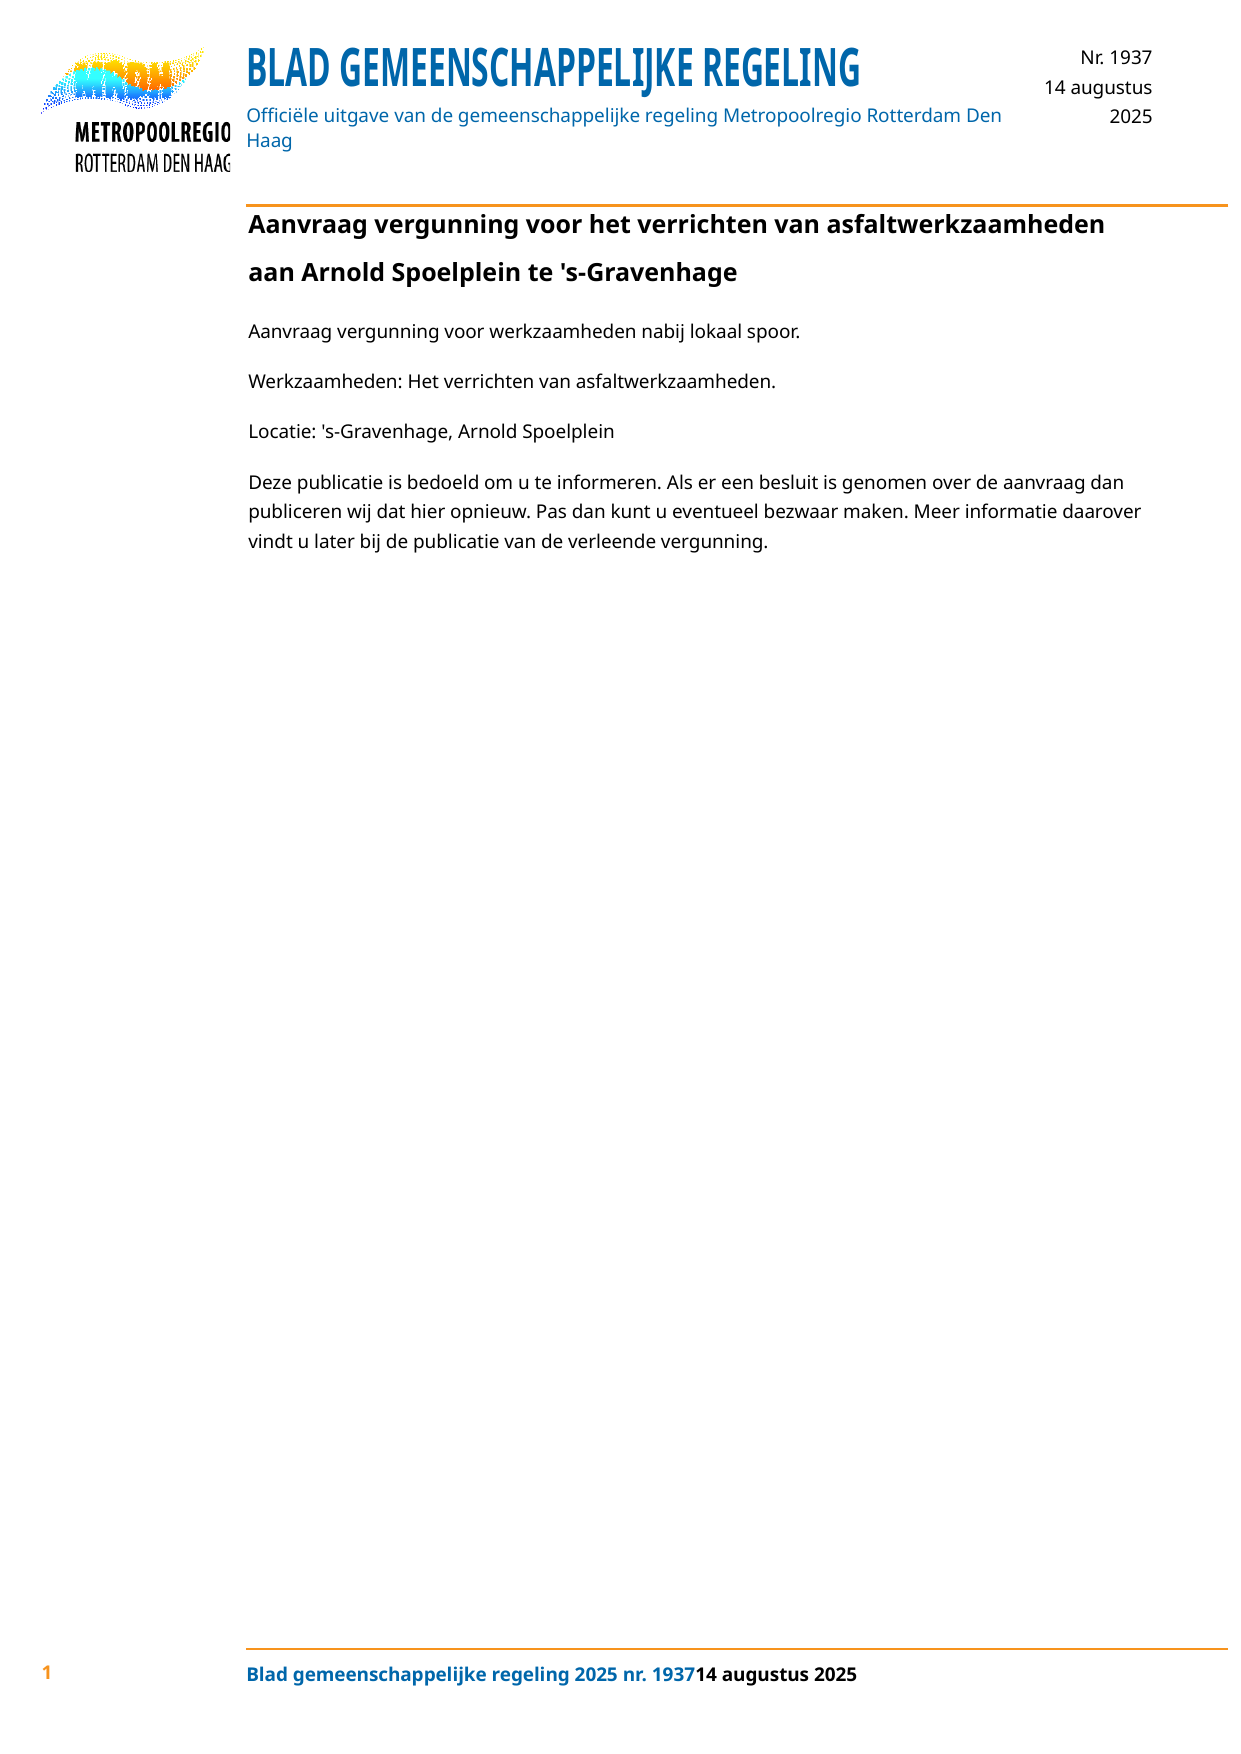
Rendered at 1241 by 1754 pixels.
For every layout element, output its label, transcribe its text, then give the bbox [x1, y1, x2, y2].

picture [41, 47, 231, 172]
text Werkzaamheden: Het verrichten van asfaltwerkzaamheden. [248, 368, 1152, 394]
text Aanvraag vergunning voor het verrichten van asfaltwerkzaamheden aan Arnold Spoelplein te 's-Gravenhage [248, 207, 1152, 288]
text Aanvraag vergunning voor werkzaamheden nabij lokaal spoor. [248, 318, 1152, 344]
text Locatie: 's-Gravenhage, Arnold Spoelplein [248, 419, 1152, 444]
text Deze publicatie is bedoeld om u te informeren. Als er een besluit is genomen over de aanvraag dan publiceren wij dat hier opnieuw. Pas dan kunt u eventueel bezwaar maken. Meer informatie daarover vindt u later bij de publicatie van de verleende vergunning. [248, 469, 1152, 554]
